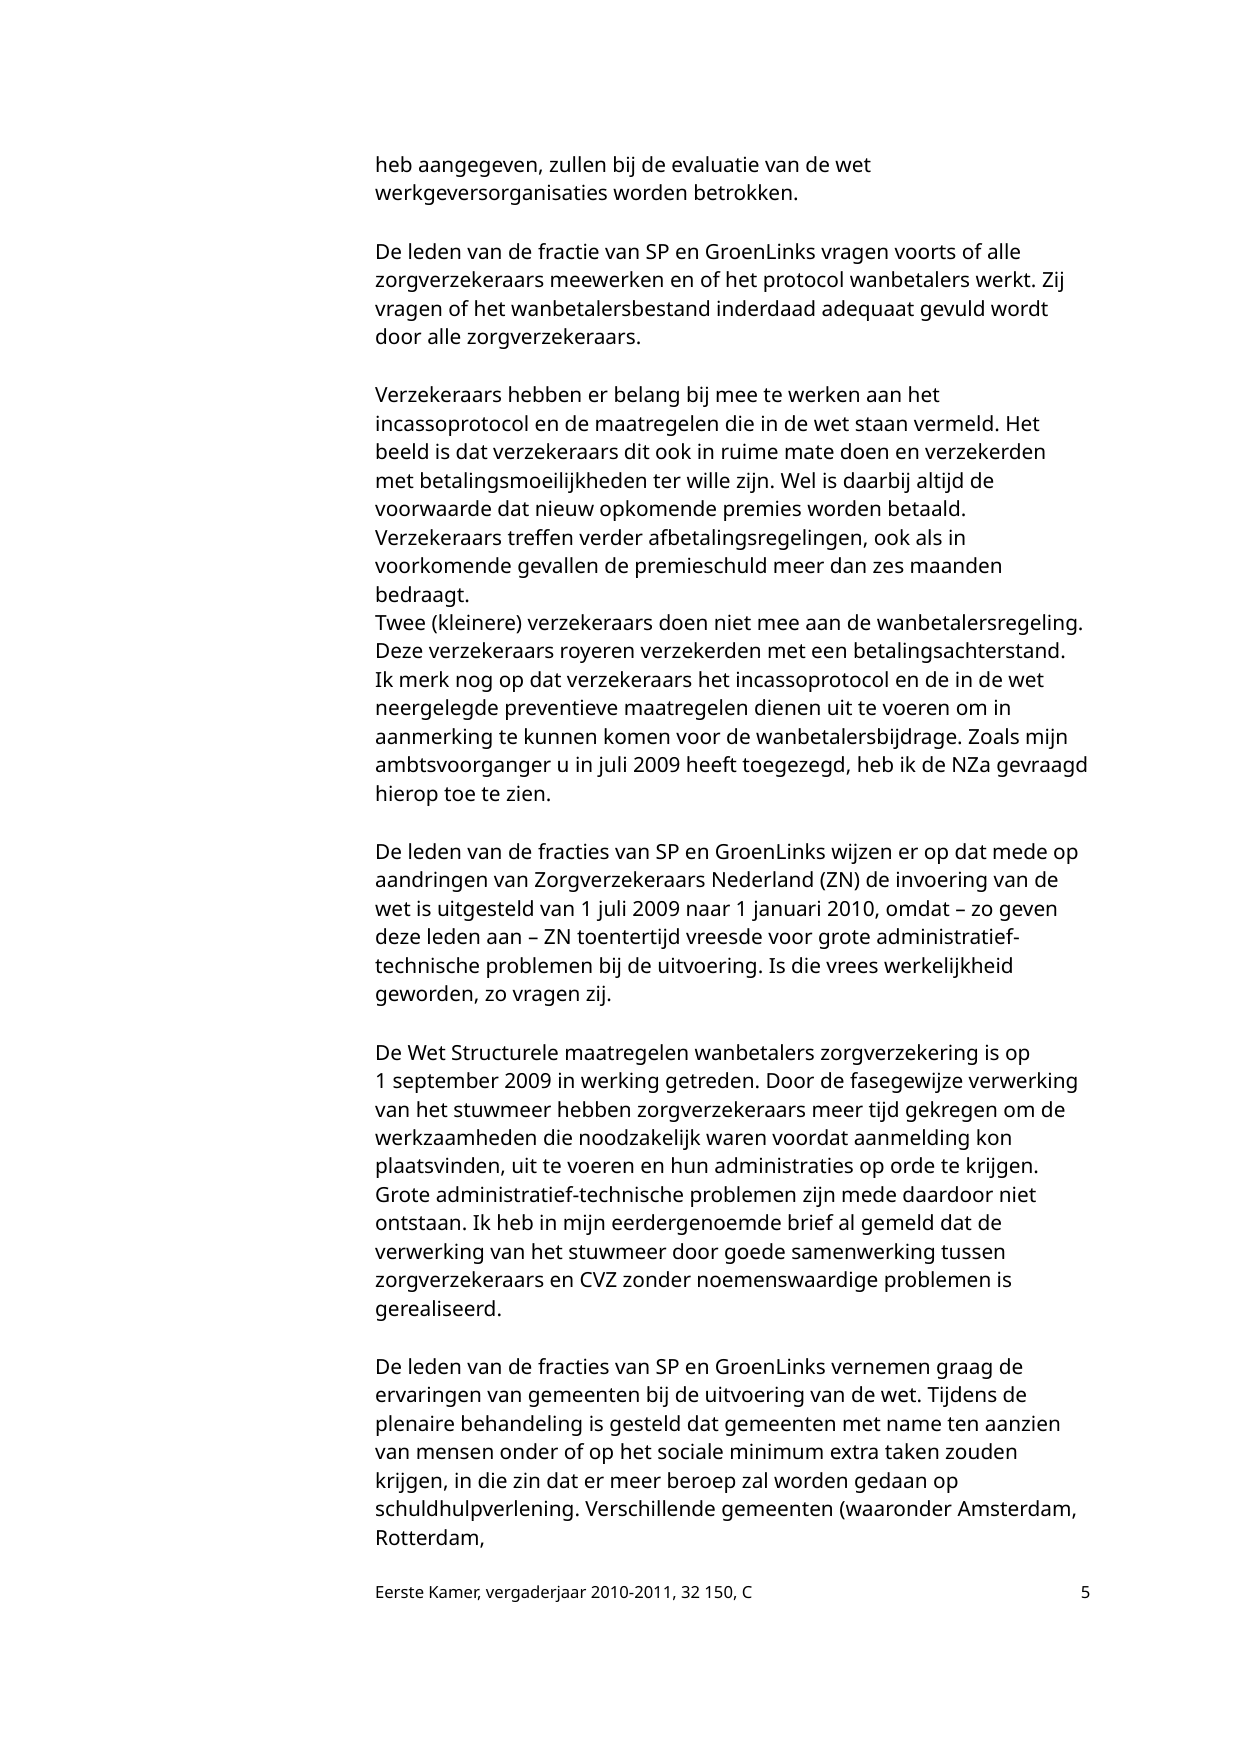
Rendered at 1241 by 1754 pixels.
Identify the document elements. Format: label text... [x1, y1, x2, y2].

text De Wet Structurele maatregelen wanbetalers zorgverzekering is op 1 september 2009 in werking getreden. Door de fasegewijze verwerking van het stuwmeer hebben zorgverzekeraars meer tijd gekregen om de werkzaamheden die noodzakelijk waren voordat aanmelding kon plaatsvinden, uit te voeren en hun administraties op orde te krijgen. Grote administratief-technische problemen zijn mede daardoor niet ontstaan. Ik heb in mijn eerdergenoemde brief al gemeld dat de verwerking van het stuwmeer door goede samenwerking tussen zorgverzekeraars en CVZ zonder noemenswaardige problemen is gerealiseerd. [375, 1038, 1090, 1322]
text heb aangegeven, zullen bij de evaluatie van de wet werkgeversorganisaties worden betrokken. [375, 150, 1090, 207]
text De leden van de fracties van SP en GroenLinks vernemen graag de ervaringen van gemeenten bij de uitvoering van de wet. Tijdens de plenaire behandeling is gesteld dat gemeenten met name ten aanzien van mensen onder of op het sociale minimum extra taken zouden krijgen, in die zin dat er meer beroep zal worden gedaan op schuldhulpverlening. Verschillende gemeenten (waaronder Amsterdam, Rotterdam, [375, 1352, 1090, 1551]
text De leden van de fracties van SP en GroenLinks wijzen er op dat mede op aandringen van Zorgverzekeraars Nederland (ZN) de invoering van de wet is uitgesteld van 1 juli 2009 naar 1 januari 2010, omdat – zo geven deze leden aan – ZN toentertijd vreesde voor grote administratief-technische problemen bij de uitvoering. Is die vrees werkelijkheid geworden, zo vragen zij. [375, 837, 1090, 1008]
text Verzekeraars hebben er belang bij mee te werken aan het incassoprotocol en de maatregelen die in de wet staan vermeld. Het beeld is dat verzekeraars dit ook in ruime mate doen en verzekerden met betalingsmoeilijkheden ter wille zijn. Wel is daarbij altijd de voorwaarde dat nieuw opkomende premies worden betaald. Verzekeraars treffen verder afbetalingsregelingen, ook als in voorkomende gevallen de premieschuld meer dan zes maanden bedraagt. [375, 381, 1090, 608]
text De leden van de fractie van SP en GroenLinks vragen voorts of alle zorgverzekeraars meewerken en of het protocol wanbetalers werkt. Zij vragen of het wanbetalersbestand inderdaad adequaat gevuld wordt door alle zorgverzekeraars. [375, 237, 1090, 351]
text Ik merk nog op dat verzekeraars het incassoprotocol en de in de wet neergelegde preventieve maatregelen dienen uit te voeren om in aanmerking te kunnen komen voor de wanbetalersbijdrage. Zoals mijn ambtsvoorganger u in juli 2009 heeft toegezegd, heb ik de NZa gevraagd hierop toe te zien. [375, 665, 1090, 807]
text Twee (kleinere) verzekeraars doen niet mee aan de wanbetalersregeling. Deze verzekeraars royeren verzekerden met een betalingsachterstand. [375, 608, 1090, 665]
